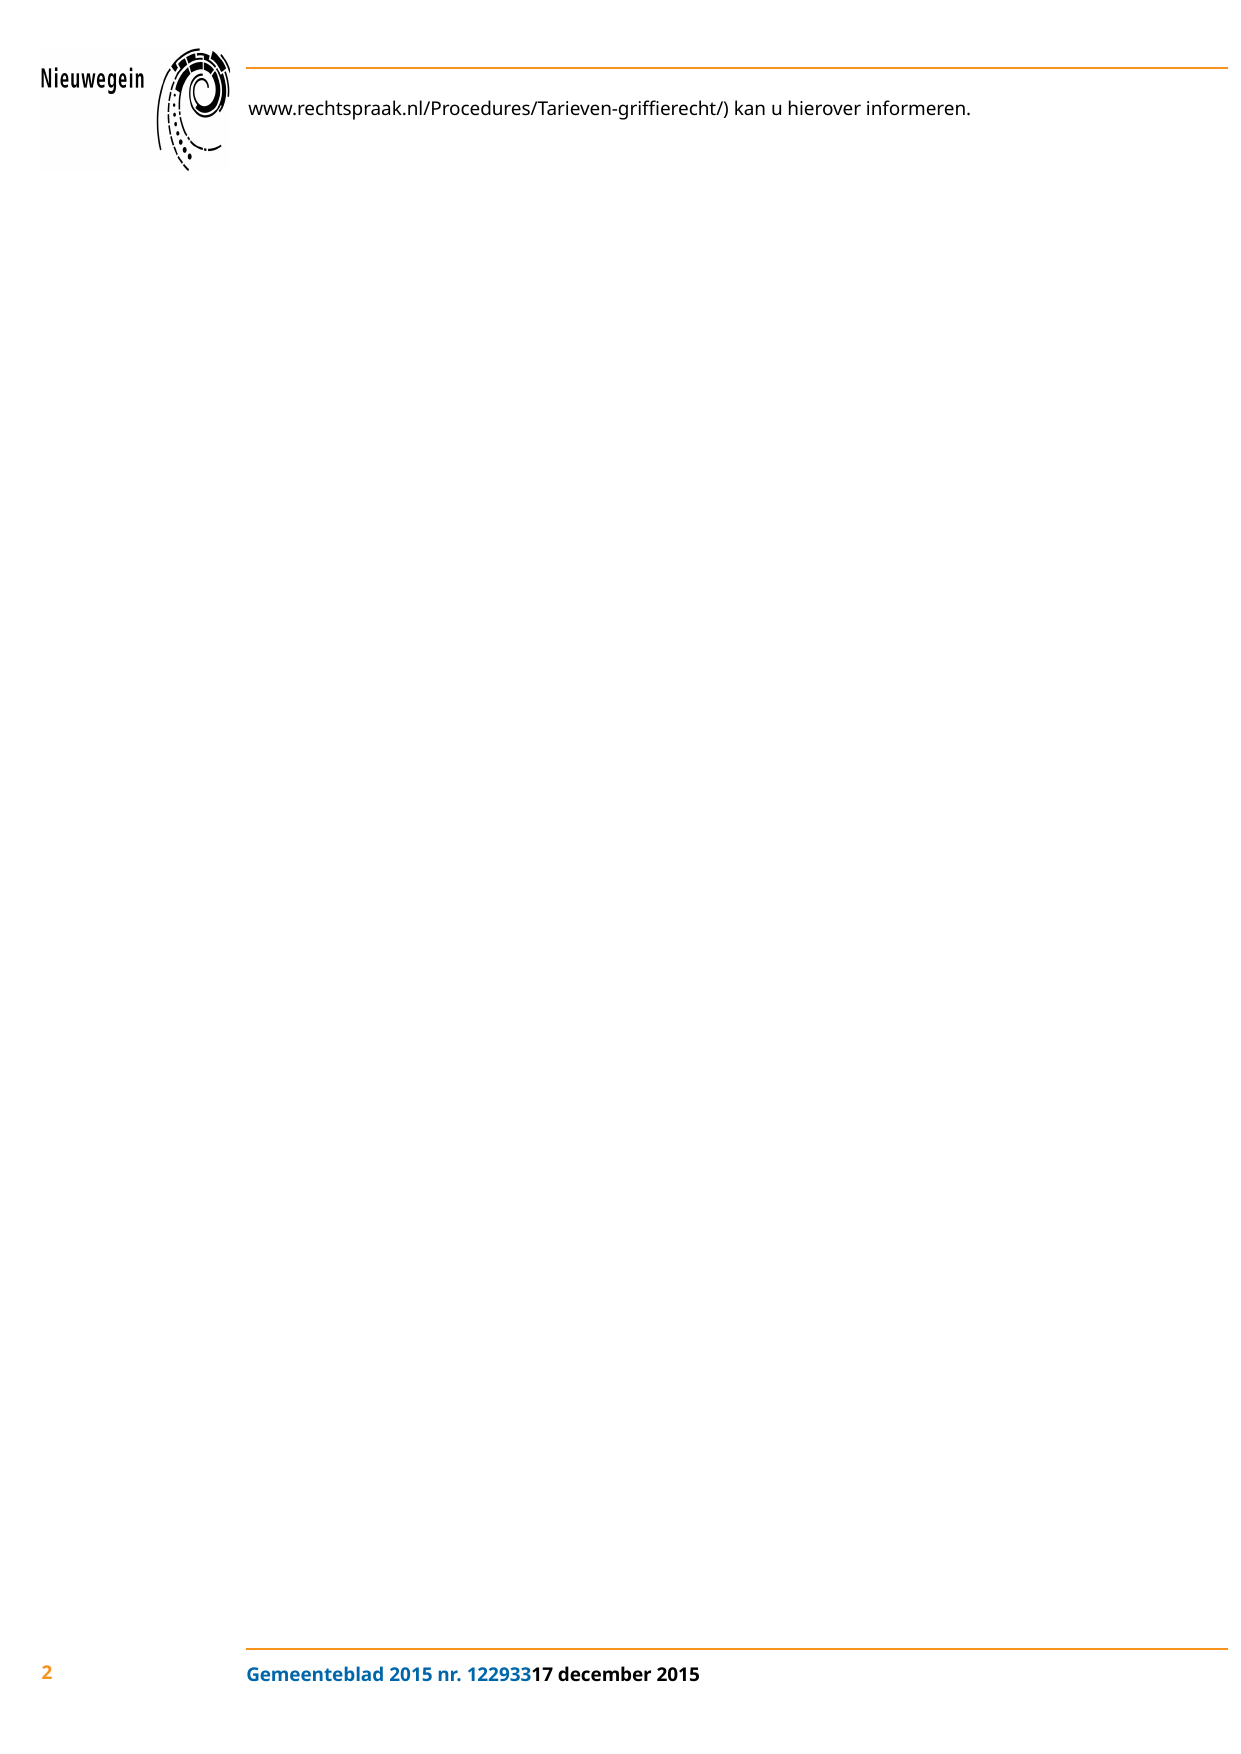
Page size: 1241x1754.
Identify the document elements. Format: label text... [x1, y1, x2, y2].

picture [41, 47, 231, 172]
text www.rechtspraak.nl/Procedures/Tarieven-griffierecht/) kan u hierover informeren. [248, 95, 1152, 121]
